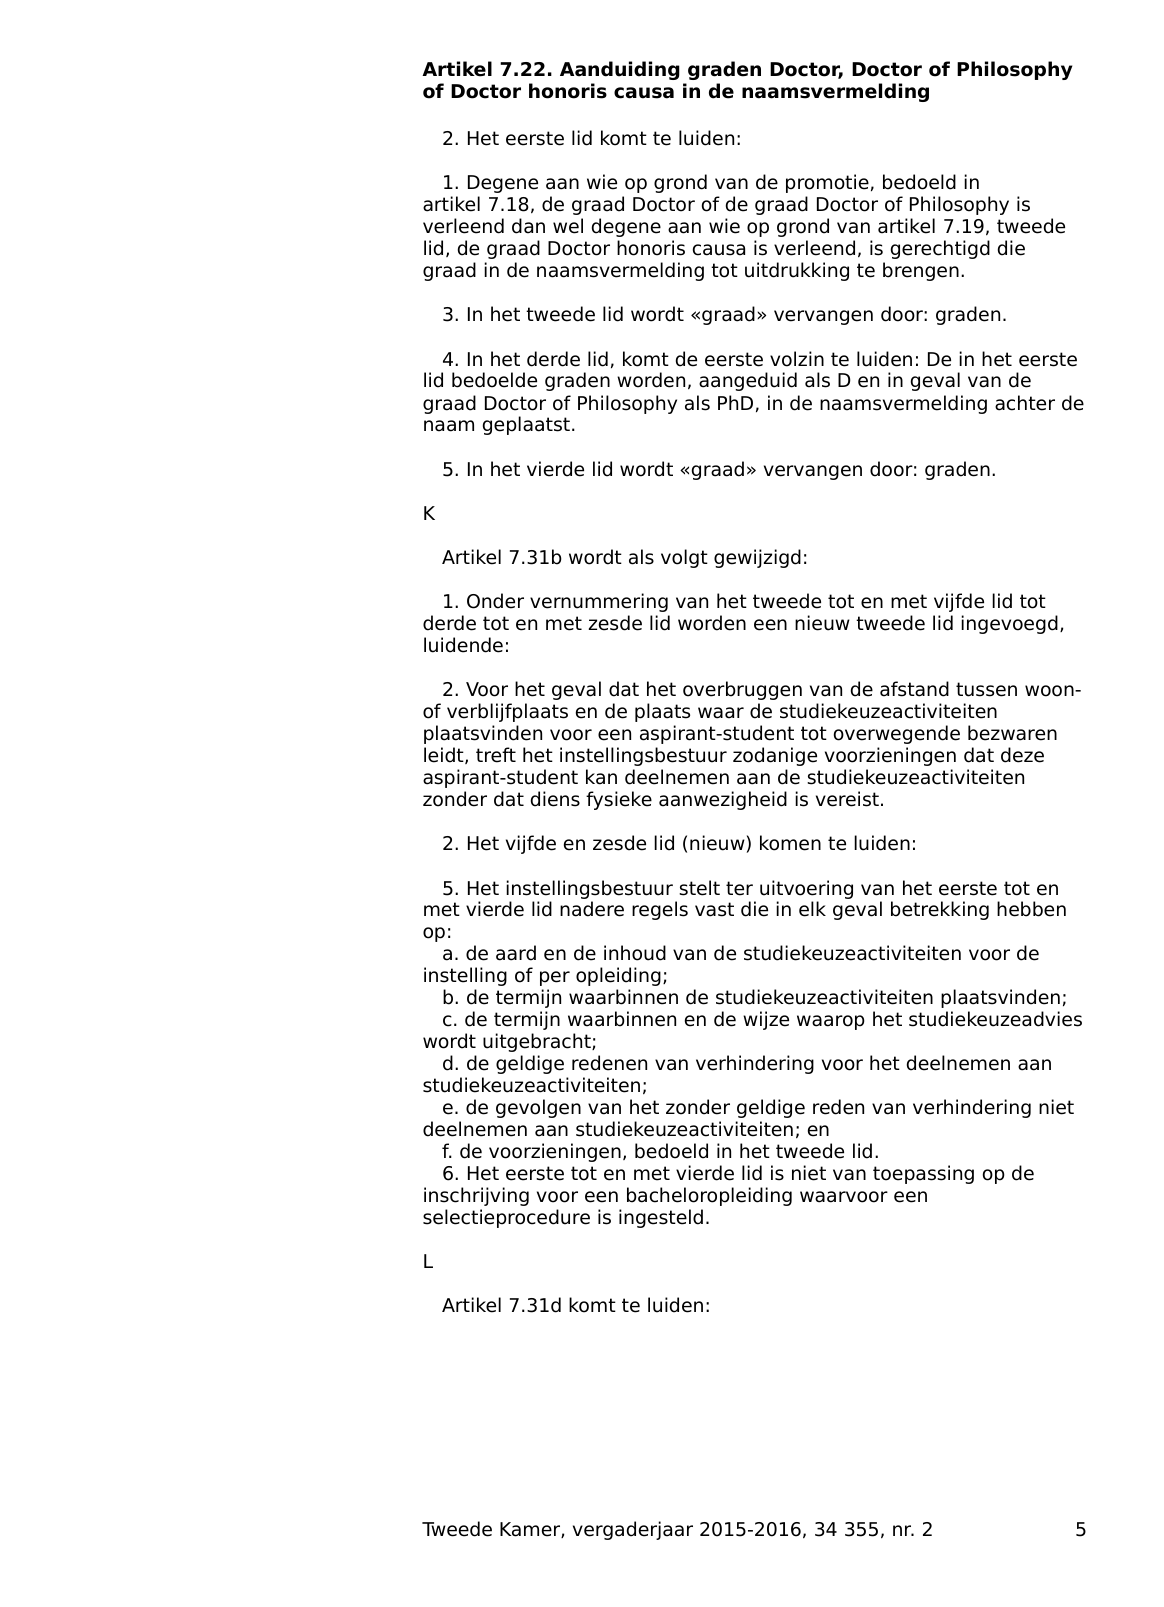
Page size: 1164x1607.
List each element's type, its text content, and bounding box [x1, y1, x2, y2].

text 1. Onder vernummering van het tweede tot en met vijfde lid tot derde tot en met zesde lid worden een nieuw tweede lid ingevoegd, luidende: [422, 591, 1087, 657]
text 1. Degene aan wie op grond van de promotie, bedoeld in artikel 7.18, de graad Doctor of de graad Doctor of Philosophy is verleend dan wel degene aan wie op grond van artikel 7.19, tweede lid, de graad Doctor honoris causa is verleend, is gerechtigd die graad in de naamsvermelding tot uitdrukking te brengen. [422, 172, 1087, 282]
text 2. Het eerste lid komt te luiden: [422, 128, 1087, 150]
subtitle Artikel 7.22. Aanduiding graden Doctor, Doctor of Philosophy of Doctor honoris causa in de naamsvermelding [422, 59, 1087, 103]
text c. de termijn waarbinnen en de wijze waarop het studiekeuzeadvies wordt uitgebracht; [422, 1009, 1087, 1053]
text 2. Voor het geval dat het overbruggen van de afstand tussen woon- of verblijfplaats en de plaats waar de studiekeuzeactiviteiten plaatsvinden voor een aspirant-student tot overwegende bezwaren leidt, treft het instellingsbestuur zodanige voorzieningen dat deze aspirant-student kan deelnemen aan de studiekeuzeactiviteiten zonder dat diens fysieke aanwezigheid is vereist. [422, 679, 1087, 811]
text K [422, 503, 1087, 525]
text 6. Het eerste tot en met vierde lid is niet van toepassing op de inschrijving voor een bacheloropleiding waarvoor een selectieprocedure is ingesteld. [422, 1163, 1087, 1229]
text 4. In het derde lid, komt de eerste volzin te luiden: De in het eerste lid bedoelde graden worden, aangeduid als D en in geval van de graad Doctor of Philosophy als PhD, in de naamsvermelding achter de naam geplaatst. [422, 348, 1087, 436]
text d. de geldige redenen van verhindering voor het deelnemen aan studiekeuzeactiviteiten; [422, 1053, 1087, 1097]
text b. de termijn waarbinnen de studiekeuzeactiviteiten plaatsvinden; [422, 987, 1087, 1009]
text 5. Het instellingsbestuur stelt ter uitvoering van het eerste tot en met vierde lid nadere regels vast die in elk geval betrekking hebben op: [422, 877, 1087, 943]
text a. de aard en de inhoud van de studiekeuzeactiviteiten voor de instelling of per opleiding; [422, 943, 1087, 987]
text f. de voorzieningen, bedoeld in het tweede lid. [422, 1141, 1087, 1163]
text e. de gevolgen van het zonder geldige reden van verhindering niet deelnemen aan studiekeuzeactiviteiten; en [422, 1097, 1087, 1141]
text 2. Het vijfde en zesde lid (nieuw) komen te luiden: [422, 833, 1087, 855]
text Artikel 7.31d komt te luiden: [422, 1295, 1087, 1317]
text L [422, 1251, 1087, 1273]
text 5. In het vierde lid wordt «graad» vervangen door: graden. [422, 458, 1087, 481]
text 3. In het tweede lid wordt «graad» vervangen door: graden. [422, 304, 1087, 326]
text Artikel 7.31b wordt als volgt gewijzigd: [422, 547, 1087, 569]
